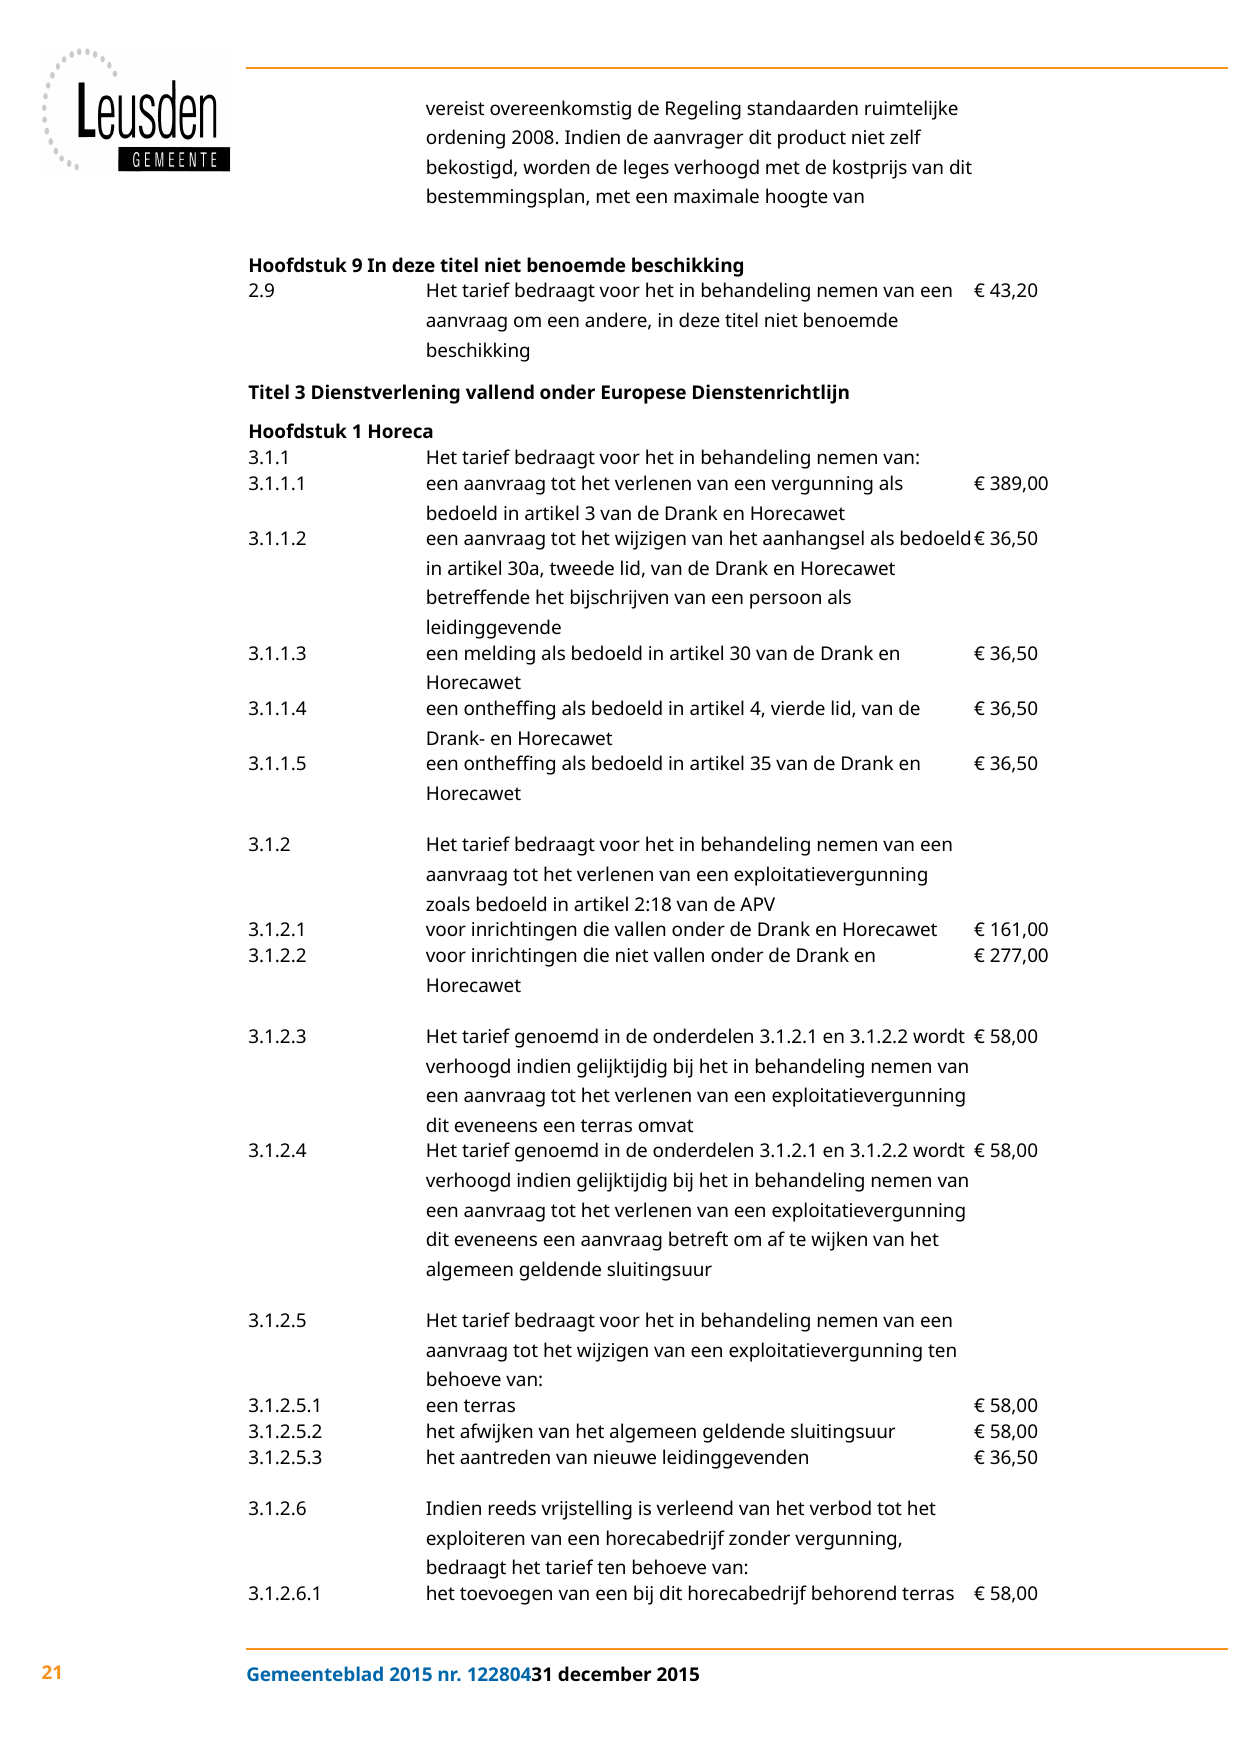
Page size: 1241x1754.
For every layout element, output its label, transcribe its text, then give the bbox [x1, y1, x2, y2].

table_cell een aanvraag tot het verlenen van een vergunning als bedoeld in artikel 3 van de Drank en Horecawet [426, 470, 974, 525]
table_cell [248, 806, 426, 832]
table_cell € 58,00 [974, 1138, 1152, 1282]
table_cell [974, 806, 1152, 832]
table_header Het tarief bedraagt voor het in behandeling nemen van: [426, 444, 974, 470]
table_cell een terras [426, 1393, 974, 1418]
table_cell 3.1.1.4 [248, 695, 426, 751]
table_cell [426, 209, 974, 235]
table_cell voor inrichtingen die vallen onder de Drank en Horecawet [426, 916, 974, 942]
table_cell [974, 1308, 1152, 1392]
table_cell 3.1.2.5 [248, 1308, 426, 1392]
table_cell Het tarief genoemd in de onderdelen 3.1.2.1 en 3.1.2.2 wordt verhoogd indien gelijktijdig bij het in behandeling nemen van een aanvraag tot het verlenen van een exploitatievergunning dit eveneens een aanvraag betreft om af te wijken van het algemeen geldende sluitingsuur [426, 1138, 974, 1282]
table_cell [248, 1282, 426, 1307]
table_cell € 58,00 [974, 1418, 1152, 1444]
table_cell € 36,50 [974, 525, 1152, 640]
table_header € 43,20 [974, 278, 1152, 362]
table_header 2.9 [248, 278, 426, 362]
table_cell een ontheffing als bedoeld in artikel 35 van de Drank en Horecawet [426, 751, 974, 806]
table_cell 3.1.2.6 [248, 1495, 426, 1580]
table_cell 3.1.2.5.3 [248, 1444, 426, 1469]
table_header 3.1.1 [248, 444, 426, 470]
table_cell Het tarief bedraagt voor het in behandeling nemen van een aanvraag tot het wijzigen van een exploitatievergunning ten behoeve van: [426, 1308, 974, 1392]
table_cell het afwijken van het algemeen geldende sluitingsuur [426, 1418, 974, 1444]
table_cell € 58,00 [974, 1023, 1152, 1138]
table_cell [974, 1282, 1152, 1307]
table_cell [426, 1282, 974, 1307]
table_cell [974, 1495, 1152, 1580]
table_cell 3.1.1.3 [248, 640, 426, 695]
table_cell € 36,50 [974, 640, 1152, 695]
table_header [974, 444, 1152, 470]
table_cell Indien reeds vrijstelling is verleend van het verbod tot het exploiteren van een horecabedrijf zonder vergunning, bedraagt het tarief ten behoeve van: [426, 1495, 974, 1580]
table_cell € 36,50 [974, 751, 1152, 806]
table_cell [426, 998, 974, 1023]
table_cell € 36,50 [974, 1444, 1152, 1469]
table_cell [248, 95, 426, 209]
text Titel 3 Dienstverlening vallend onder Europese Dienstenrichtlijn [248, 379, 1152, 405]
table_cell [248, 1470, 426, 1495]
table_cell het aantreden van nieuwe leidinggevenden [426, 1444, 974, 1469]
table_cell Het tarief bedraagt voor het in behandeling nemen van een aanvraag tot het verlenen van een exploitatievergunning zoals bedoeld in artikel 2:18 van de APV [426, 832, 974, 916]
text Hoofdstuk 1 Horeca [248, 418, 1152, 444]
table_cell 3.1.2.5.1 [248, 1393, 426, 1418]
picture [41, 47, 231, 172]
table_cell [974, 209, 1152, 235]
table_cell 3.1.2.6.1 [248, 1580, 426, 1606]
table_cell € 389,00 [974, 470, 1152, 525]
table_cell 3.1.2.2 [248, 942, 426, 997]
table_cell € 58,00 [974, 1580, 1152, 1606]
table_cell een ontheffing als bedoeld in artikel 4, vierde lid, van de Drank- en Horecawet [426, 695, 974, 751]
table_cell 3.1.2.3 [248, 1023, 426, 1138]
table_cell Het tarief genoemd in de onderdelen 3.1.2.1 en 3.1.2.2 wordt verhoogd indien gelijktijdig bij het in behandeling nemen van een aanvraag tot het verlenen van een exploitatievergunning dit eveneens een terras omvat [426, 1023, 974, 1138]
table_cell 3.1.2.5.2 [248, 1418, 426, 1444]
table_cell [426, 1470, 974, 1495]
table_cell het toevoegen van een bij dit horecabedrijf behorend terras [426, 1580, 974, 1606]
table_header Het tarief bedraagt voor het in behandeling nemen van een aanvraag om een andere, in deze titel niet benoemde beschikking [426, 278, 974, 362]
table_cell [974, 1470, 1152, 1495]
table_cell een aanvraag tot het wijzigen van het aanhangsel als bedoeld in artikel 30a, tweede lid, van de Drank en Horecawet betreffende het bijschrijven van een persoon als leidinggevende [426, 525, 974, 640]
table_cell [974, 998, 1152, 1023]
table_cell 3.1.2 [248, 832, 426, 916]
table_cell € 36,50 [974, 695, 1152, 751]
table_cell [974, 832, 1152, 916]
table_cell € 58,00 [974, 1393, 1152, 1418]
table_cell vereist overeenkomstig de Regeling standaarden ruimtelijke ordening 2008. Indien de aanvrager dit product niet zelf bekostigd, worden de leges verhoogd met de kostprijs van dit bestemmingsplan, met een maximale hoogte van [426, 95, 974, 209]
table_cell 3.1.2.4 [248, 1138, 426, 1282]
table_cell een melding als bedoeld in artikel 30 van de Drank en Horecawet [426, 640, 974, 695]
table_cell [248, 998, 426, 1023]
text Hoofdstuk 9 In deze titel niet benoemde beschikking [248, 252, 1152, 277]
table_cell [974, 95, 1152, 209]
table_cell [426, 806, 974, 832]
table_cell voor inrichtingen die niet vallen onder de Drank en Horecawet [426, 942, 974, 997]
table_cell 3.1.1.2 [248, 525, 426, 640]
table_cell 3.1.2.1 [248, 916, 426, 942]
table_cell € 277,00 [974, 942, 1152, 997]
table_cell 3.1.1.1 [248, 470, 426, 525]
table_cell € 161,00 [974, 916, 1152, 942]
table_cell [248, 209, 426, 235]
table_cell 3.1.1.5 [248, 751, 426, 806]
